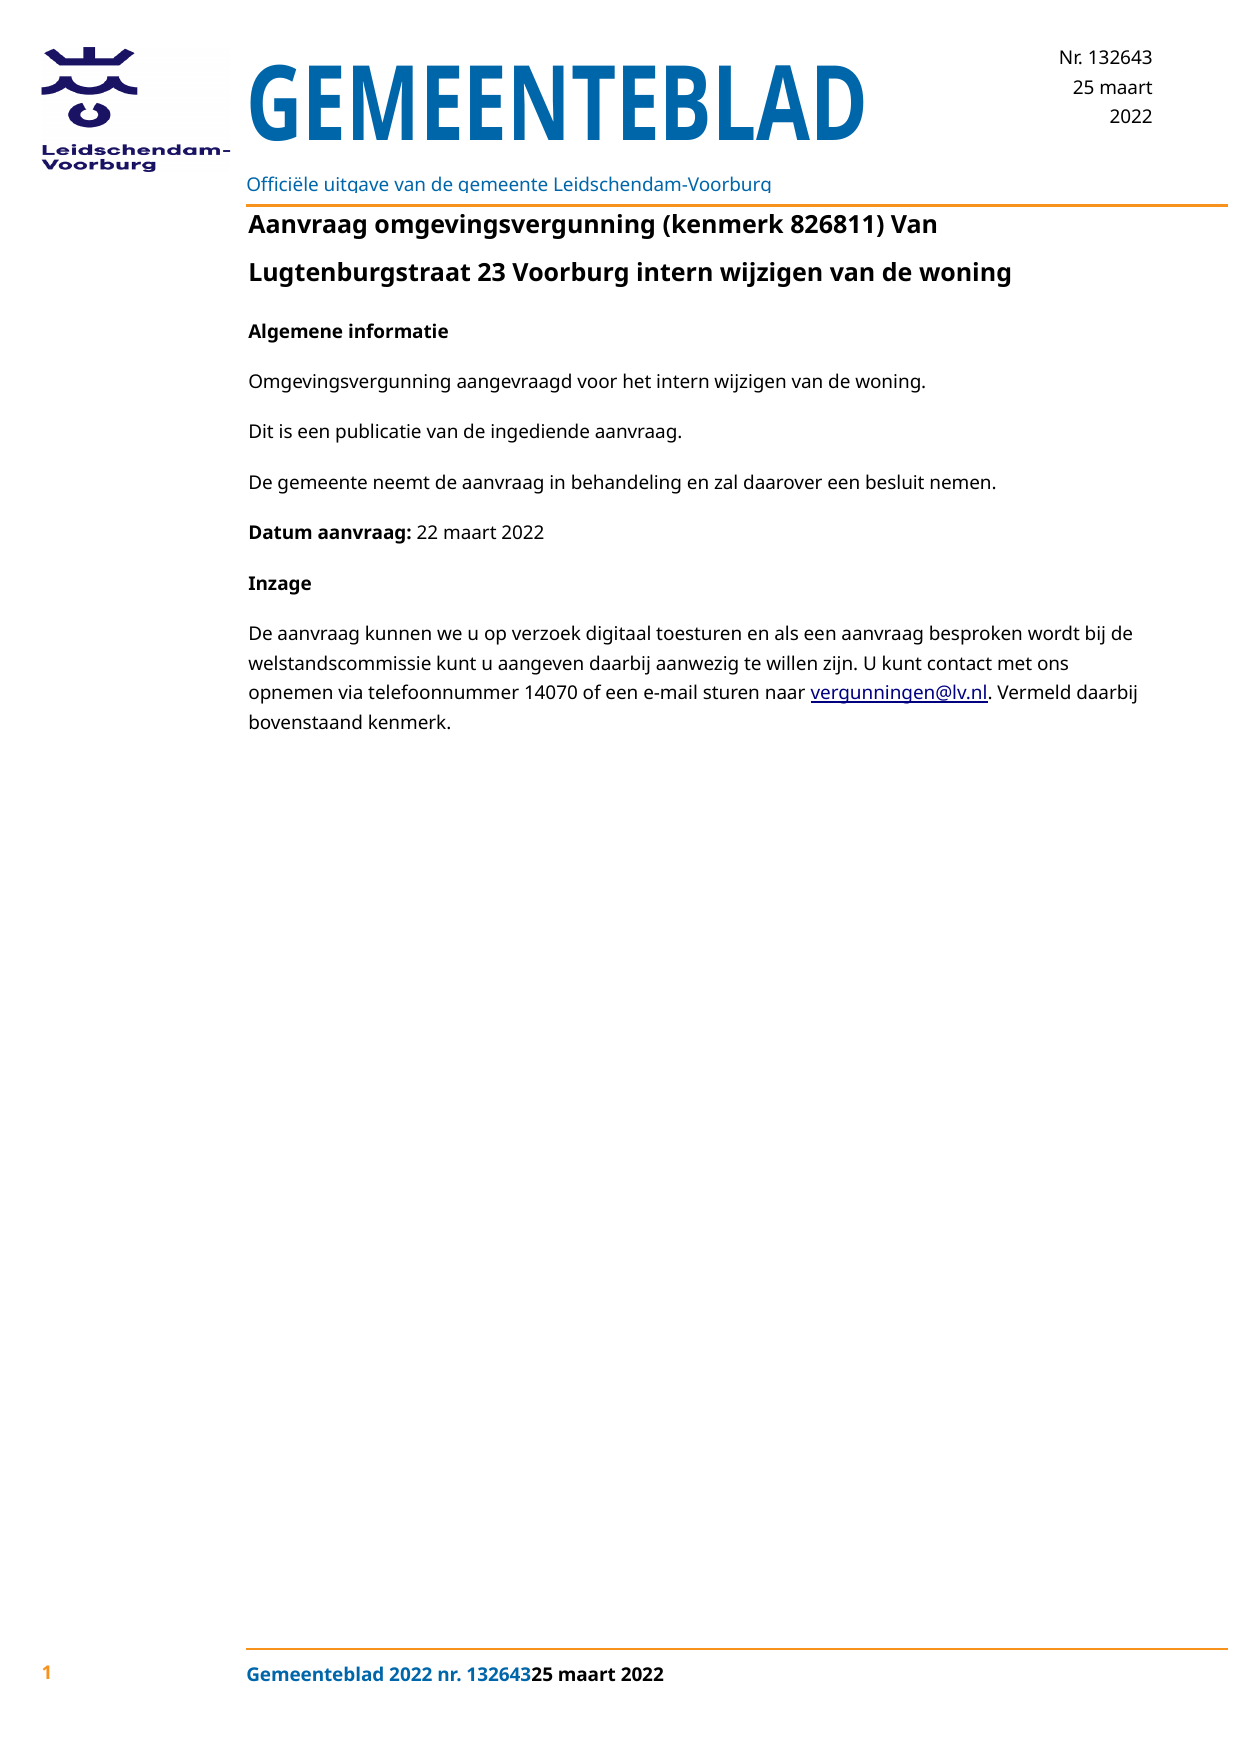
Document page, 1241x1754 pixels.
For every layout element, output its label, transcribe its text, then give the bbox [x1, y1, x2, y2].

text Dit is een publicatie van de ingediende aanvraag. [248, 419, 1152, 444]
text Datum aanvraag: 22 maart 2022 [248, 519, 1152, 545]
text Algemene informatie [248, 318, 1152, 344]
text De gemeente neemt de aanvraag in behandeling en zal daarover een besluit nemen. [248, 469, 1152, 495]
text Aanvraag omgevingsvergunning (kenmerk 826811) Van Lugtenburgstraat 23 Voorburg intern wijzigen van de woning [248, 207, 1152, 288]
text Inzage [248, 570, 1152, 596]
text Omgevingsvergunning aangevraagd voor het intern wijzigen van de woning. [248, 368, 1152, 394]
picture [41, 47, 231, 172]
text De aanvraag kunnen we u op verzoek digitaal toesturen en als een aanvraag besproken wordt bij de welstandscommissie kunt u aangeven daarbij aanwezig te willen zijn. U kunt contact met ons opnemen via telefoonnummer 14070 of een e-mail sturen naar vergunningen@lv.nl. Vermeld daarbij bovenstaand kenmerk. [248, 620, 1152, 735]
